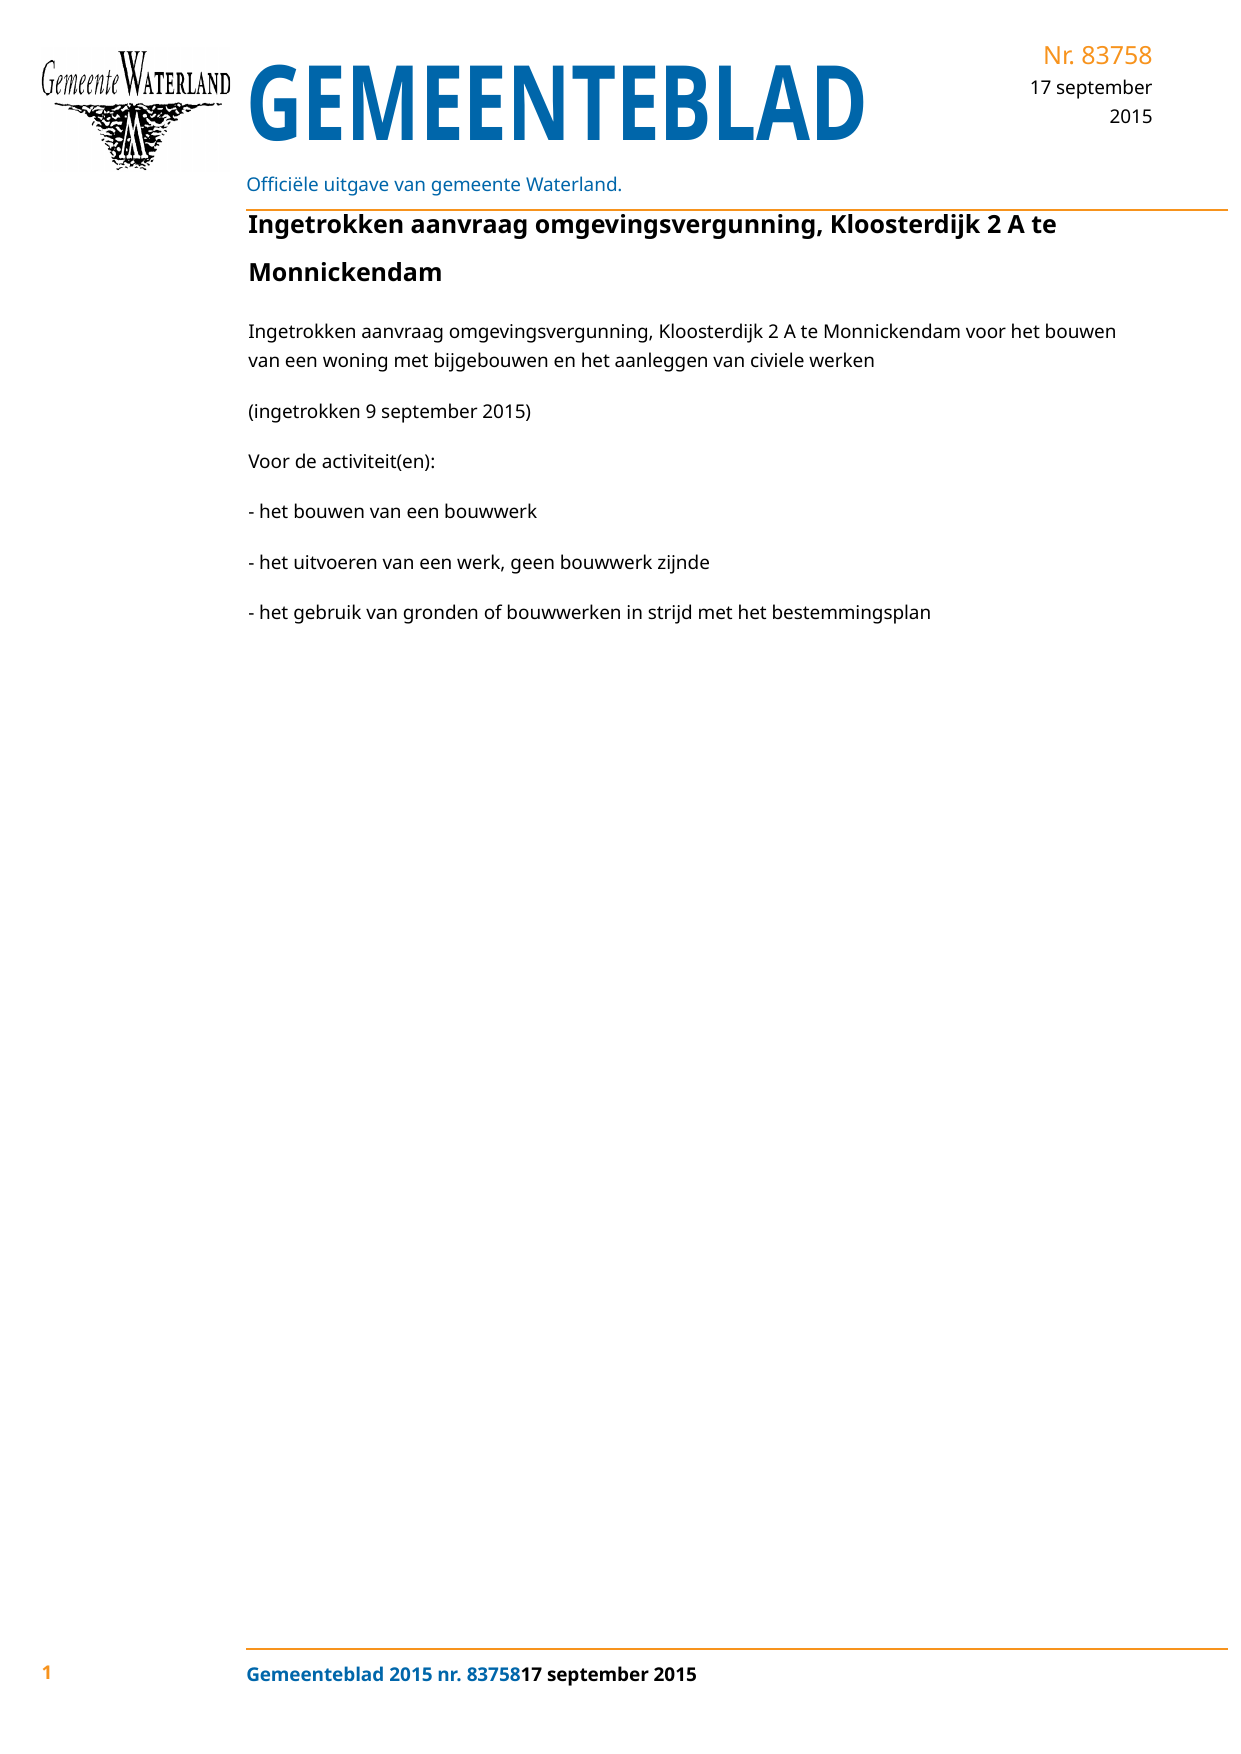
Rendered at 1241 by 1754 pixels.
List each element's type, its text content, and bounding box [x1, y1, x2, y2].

text - het uitvoeren van een werk, geen bouwwerk zijnde [248, 549, 1152, 575]
picture [41, 47, 231, 172]
text - het bouwen van een bouwwerk [248, 499, 1152, 524]
text (ingetrokken 9 september 2015) [248, 398, 1152, 424]
text Ingetrokken aanvraag omgevingsvergunning, Kloosterdijk 2 A te Monnickendam voor het bouwen van een woning met bijgebouwen en het aanleggen van civiele werken [248, 318, 1152, 373]
text Ingetrokken aanvraag omgevingsvergunning, Kloosterdijk 2 A te Monnickendam [248, 211, 1152, 288]
text - het gebruik van gronden of bouwwerken in strijd met het bestemmingsplan [248, 599, 1152, 625]
text Voor de activiteit(en): [248, 448, 1152, 474]
